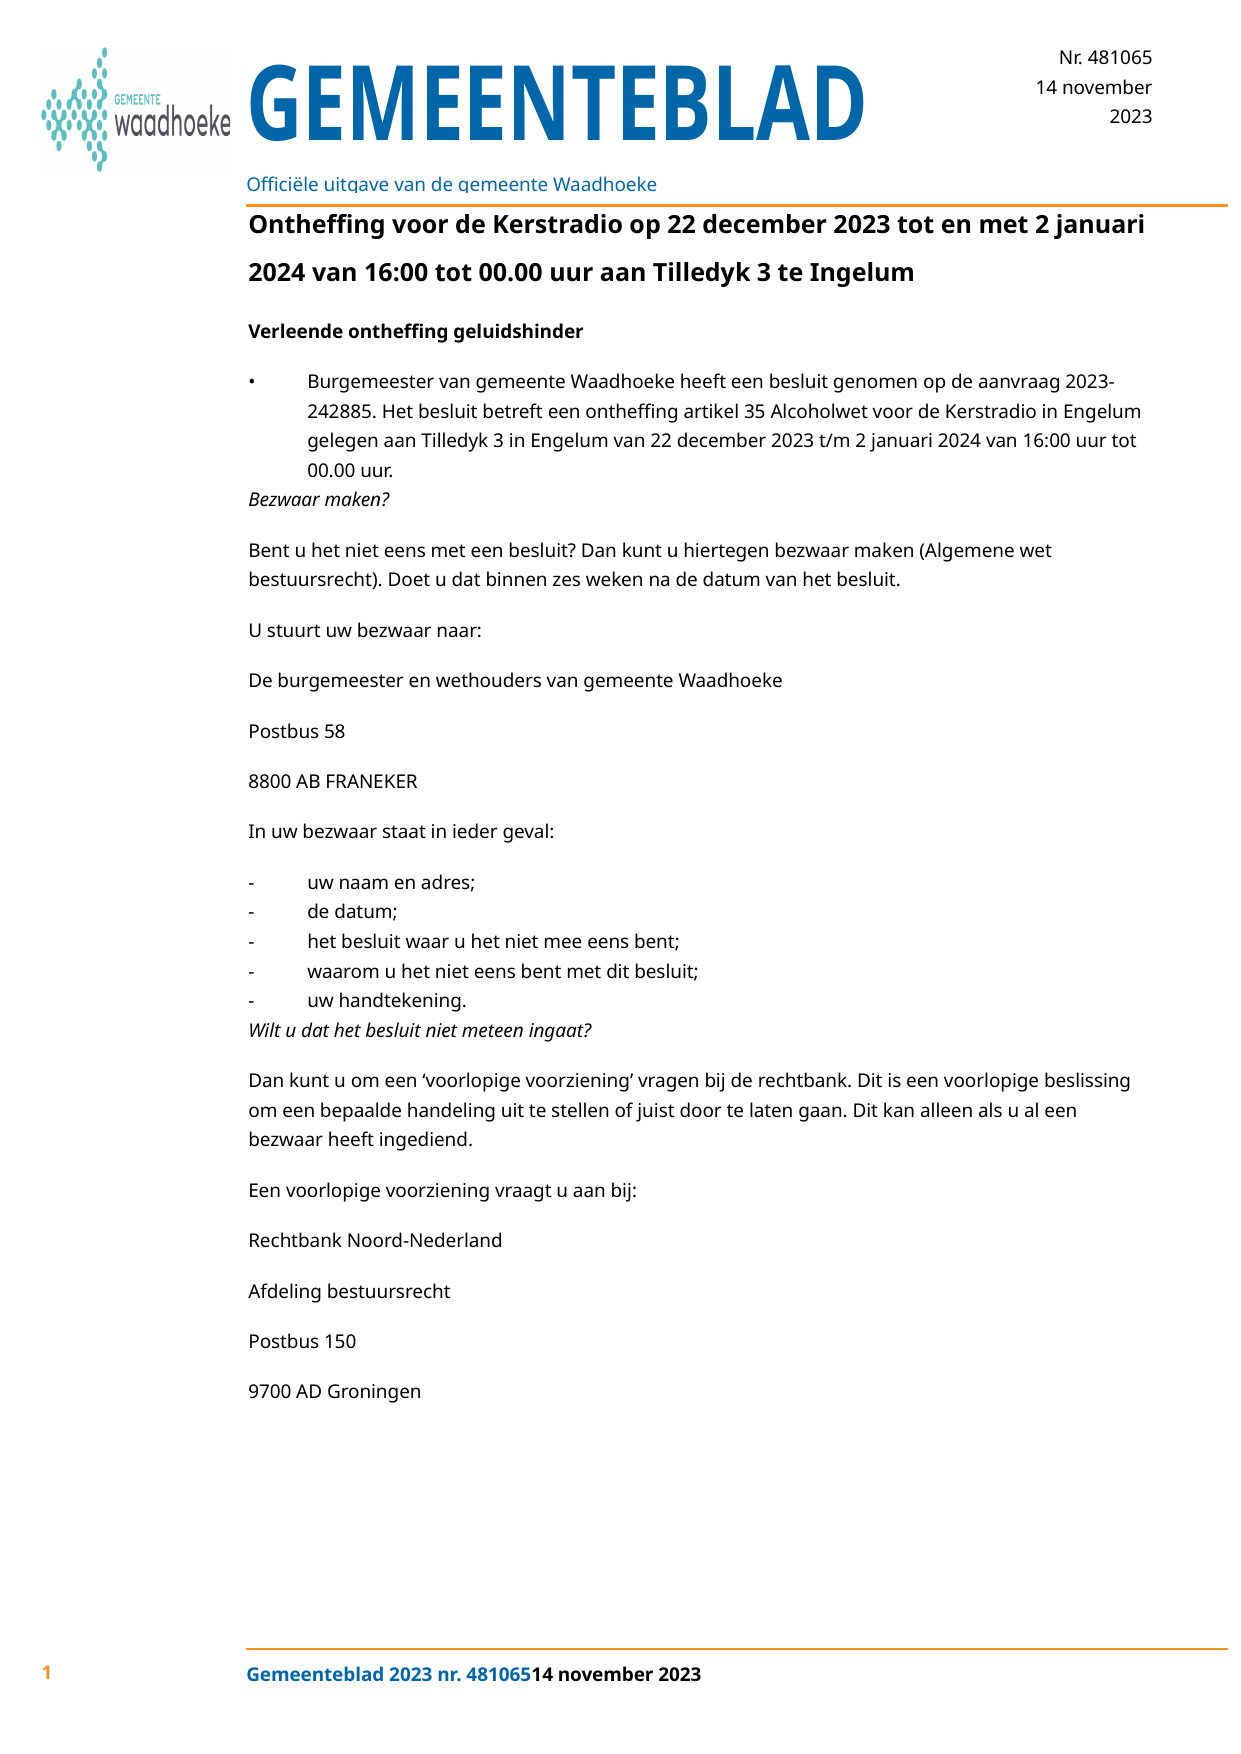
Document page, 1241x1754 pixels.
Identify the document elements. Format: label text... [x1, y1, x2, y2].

text 8800 AB FRANEKER [248, 768, 1152, 794]
text Bent u het niet eens met een besluit? Dan kunt u hiertegen bezwaar maken (Algemene wet bestuursrecht). Doet u dat binnen zes weken na de datum van het besluit. [248, 537, 1152, 592]
text In uw bezwaar staat in ieder geval: [248, 819, 1152, 844]
text Ontheffing voor de Kerstradio op 22 december 2023 tot en met 2 januari 2024 van 16:00 tot 00.00 uur aan Tilledyk 3 te Ingelum [248, 207, 1152, 288]
list uw handtekening. [248, 987, 1152, 1013]
text Verleende ontheffing geluidshinder [248, 318, 1152, 344]
text De burgemeester en wethouders van gemeente Waadhoeke [248, 667, 1152, 693]
list Burgemeester van gemeente Waadhoeke heeft een besluit genomen op de aanvraag 2023-242885. Het besluit betreft een ontheffing artikel 35 Alcoholwet voor de Kerstradio in Engelum gelegen aan Tilledyk 3 in Engelum van 22 december 2023 t/m 2 januari 2024 van 16:00 uur tot 00.00 uur. [248, 368, 1152, 483]
text Wilt u dat het besluit niet meteen ingaat? [248, 1017, 1152, 1043]
text 9700 AD Groningen [248, 1379, 1152, 1404]
text Rechtbank Noord-Nederland [248, 1227, 1152, 1253]
picture [41, 47, 231, 172]
text Afdeling bestuursrecht [248, 1278, 1152, 1304]
list het besluit waar u het niet mee eens bent; [248, 928, 1152, 954]
text Postbus 58 [248, 718, 1152, 744]
list uw naam en adres; [248, 869, 1152, 895]
text Bezwaar maken? [248, 487, 1152, 512]
text Dan kunt u om een ‘voorlopige voorziening’ vragen bij de rechtbank. Dit is een voorlopige beslissing om een bepaalde handeling uit te stellen of juist door te laten gaan. Dit kan alleen als u al een bezwaar heeft ingediend. [248, 1067, 1152, 1152]
list waarom u het niet eens bent met dit besluit; [248, 958, 1152, 984]
text Postbus 150 [248, 1328, 1152, 1354]
list de datum; [248, 899, 1152, 924]
text U stuurt uw bezwaar naar: [248, 617, 1152, 643]
text Een voorlopige voorziening vraagt u aan bij: [248, 1177, 1152, 1203]
